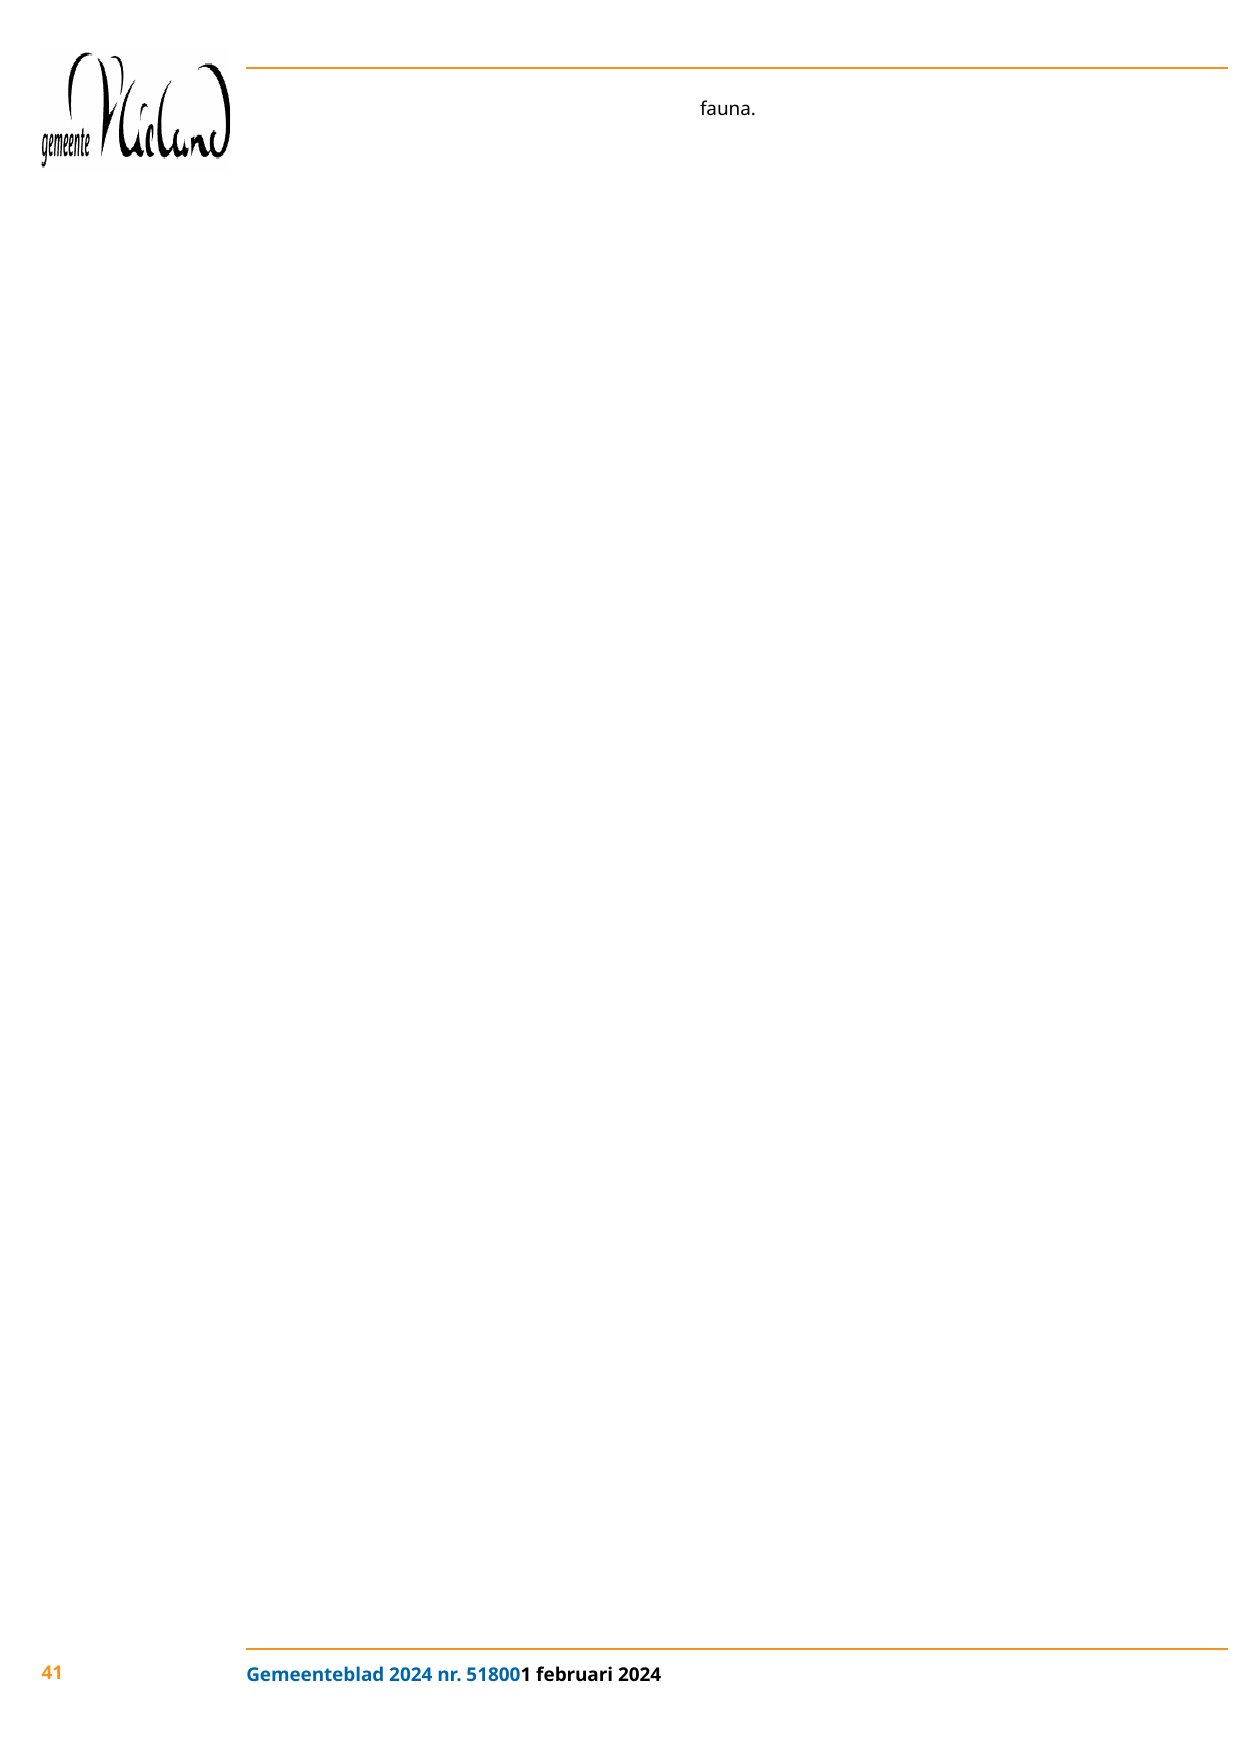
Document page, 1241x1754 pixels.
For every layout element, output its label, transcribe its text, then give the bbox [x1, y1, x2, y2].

table_cell fauna. [700, 95, 1152, 121]
picture [41, 47, 231, 172]
table_cell [248, 95, 700, 121]
